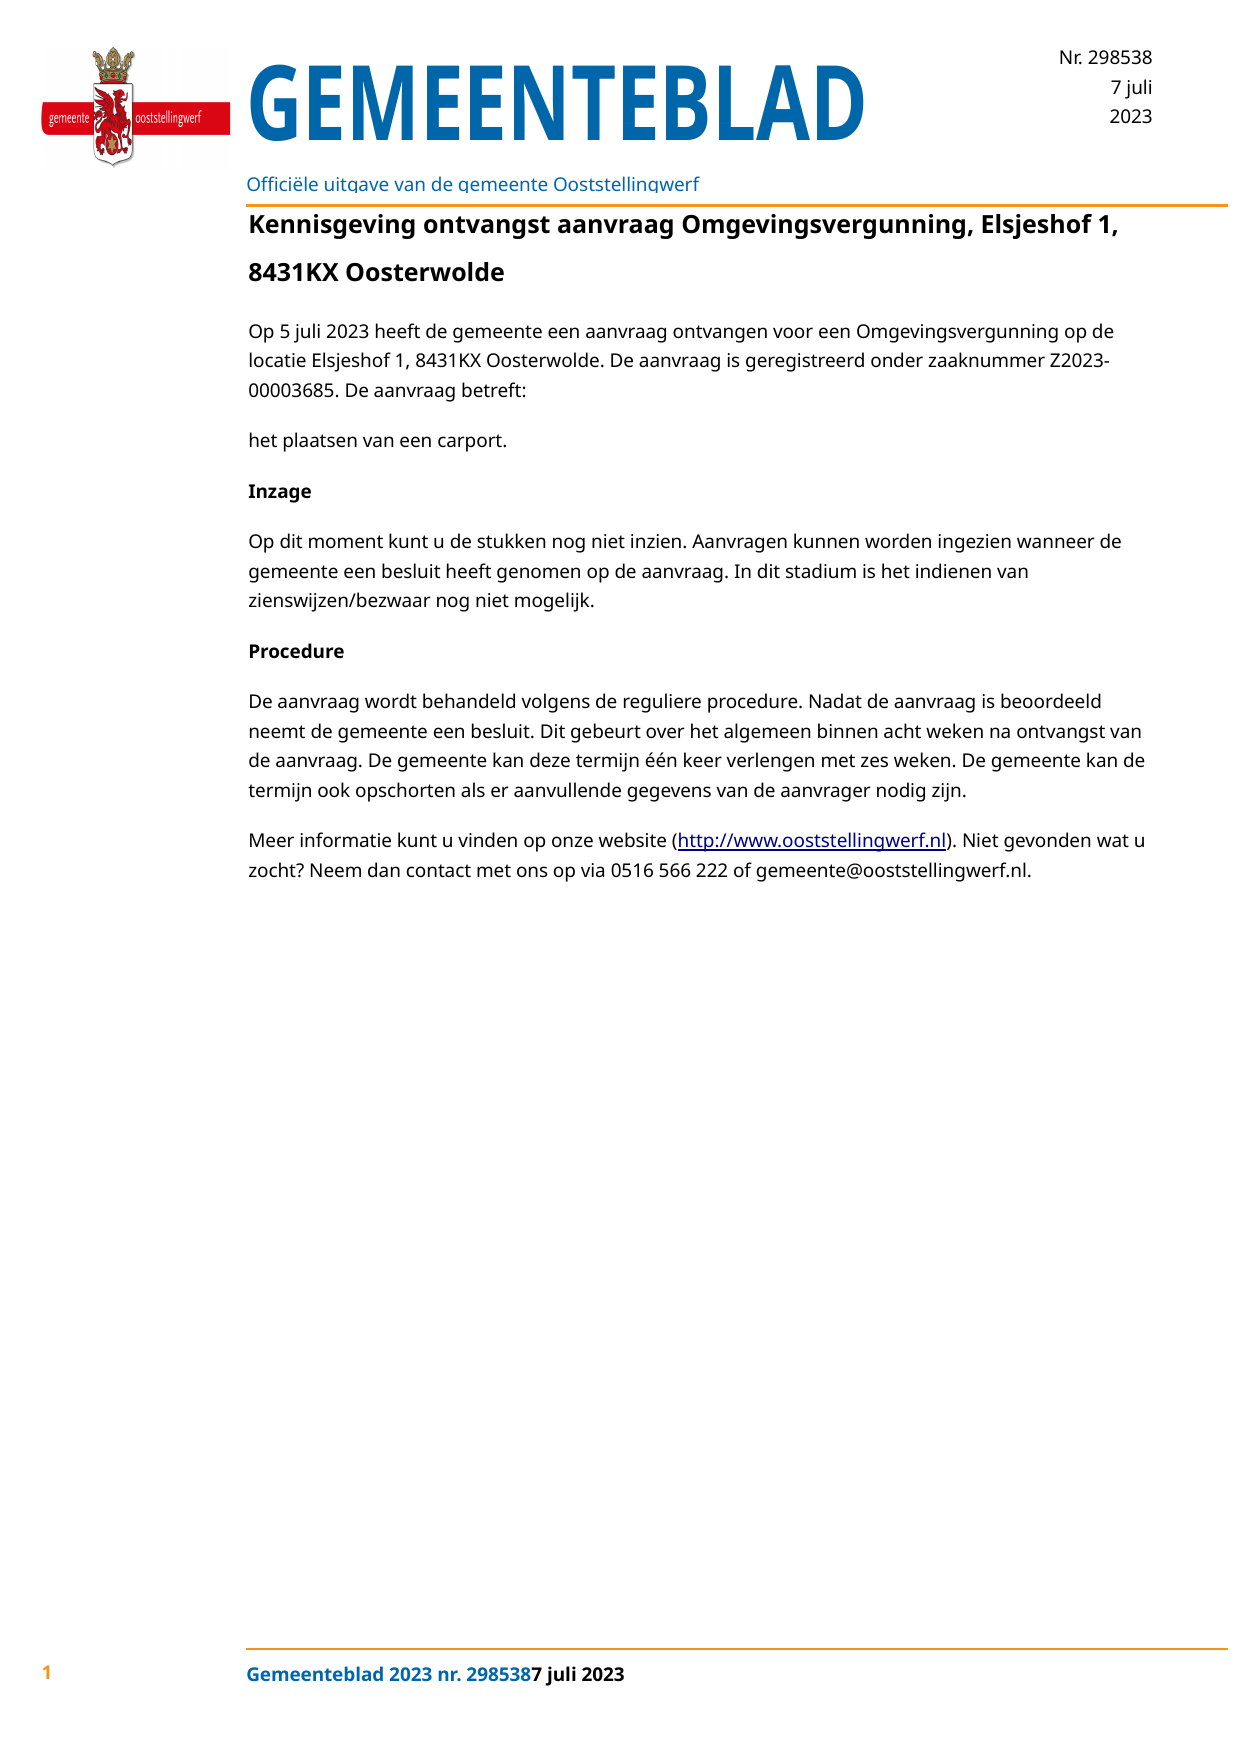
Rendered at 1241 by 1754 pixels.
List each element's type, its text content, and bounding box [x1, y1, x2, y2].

text Op 5 juli 2023 heeft de gemeente een aanvraag ontvangen voor een Omgevingsvergunning op de locatie Elsjeshof 1, 8431KX Oosterwolde. De aanvraag is geregistreerd onder zaaknummer Z2023-00003685. De aanvraag betreft: [248, 318, 1152, 403]
text Kennisgeving ontvangst aanvraag Omgevingsvergunning, Elsjeshof 1, 8431KX Oosterwolde [248, 207, 1152, 288]
text Meer informatie kunt u vinden op onze website (http://www.ooststellingwerf.nl). Niet gevonden wat u zocht? Neem dan contact met ons op via 0516 566 222 of gemeente@ooststellingwerf.nl. [248, 827, 1152, 883]
text Inzage [248, 478, 1152, 504]
text het plaatsen van een carport. [248, 427, 1152, 453]
picture [41, 47, 231, 172]
text De aanvraag wordt behandeld volgens de reguliere procedure. Nadat de aanvraag is beoordeeld neemt de gemeente een besluit. Dit gebeurt over het algemeen binnen acht weken na ontvangst van de aanvraag. De gemeente kan deze termijn één keer verlengen met zes weken. De gemeente kan de termijn ook opschorten als er aanvullende gegevens van de aanvrager nodig zijn. [248, 688, 1152, 803]
text Op dit moment kunt u de stukken nog niet inzien. Aanvragen kunnen worden ingezien wanneer de gemeente een besluit heeft genomen op de aanvraag. In dit stadium is het indienen van zienswijzen/bezwaar nog niet mogelijk. [248, 528, 1152, 613]
text Procedure [248, 638, 1152, 664]
